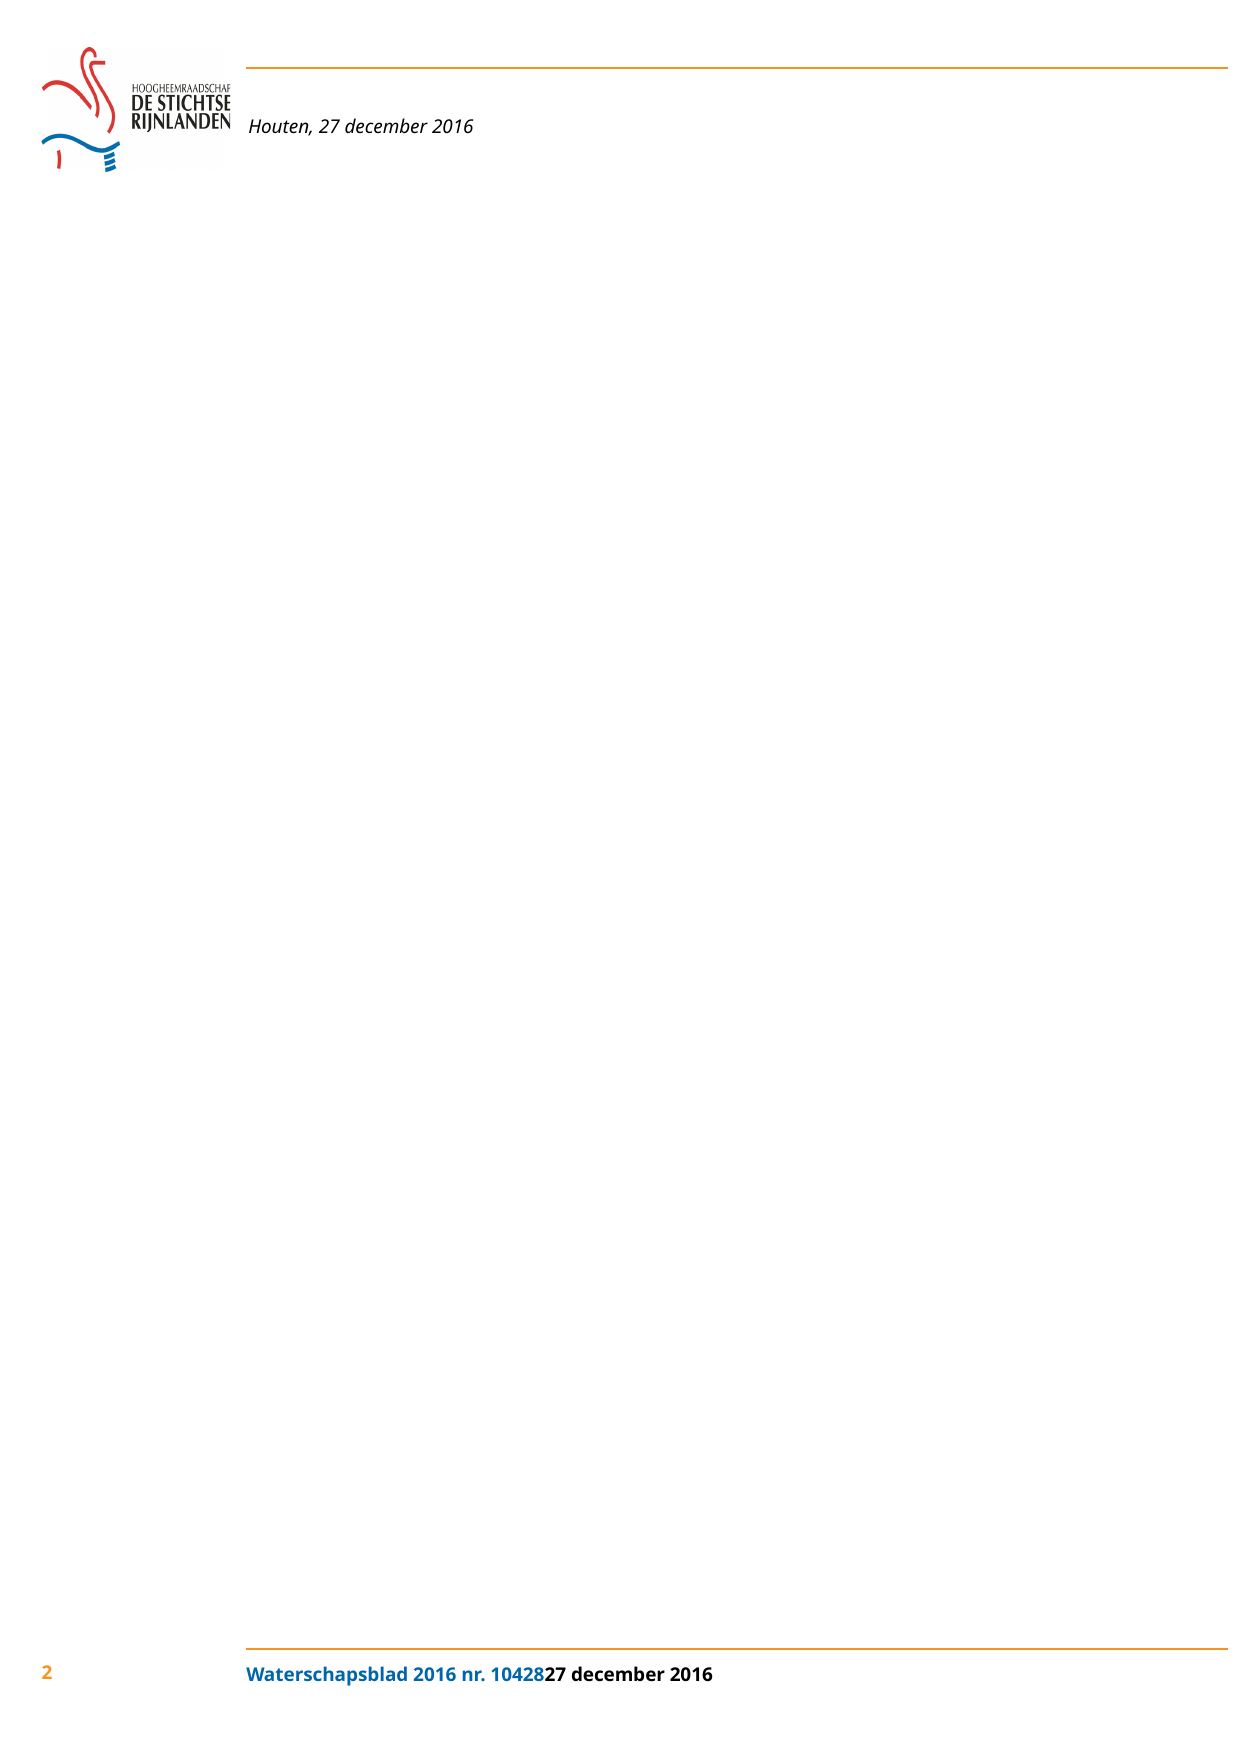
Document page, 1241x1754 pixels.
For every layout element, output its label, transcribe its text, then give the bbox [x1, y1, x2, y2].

text Houten, 27 december 2016 [248, 113, 1152, 139]
picture [41, 47, 231, 172]
